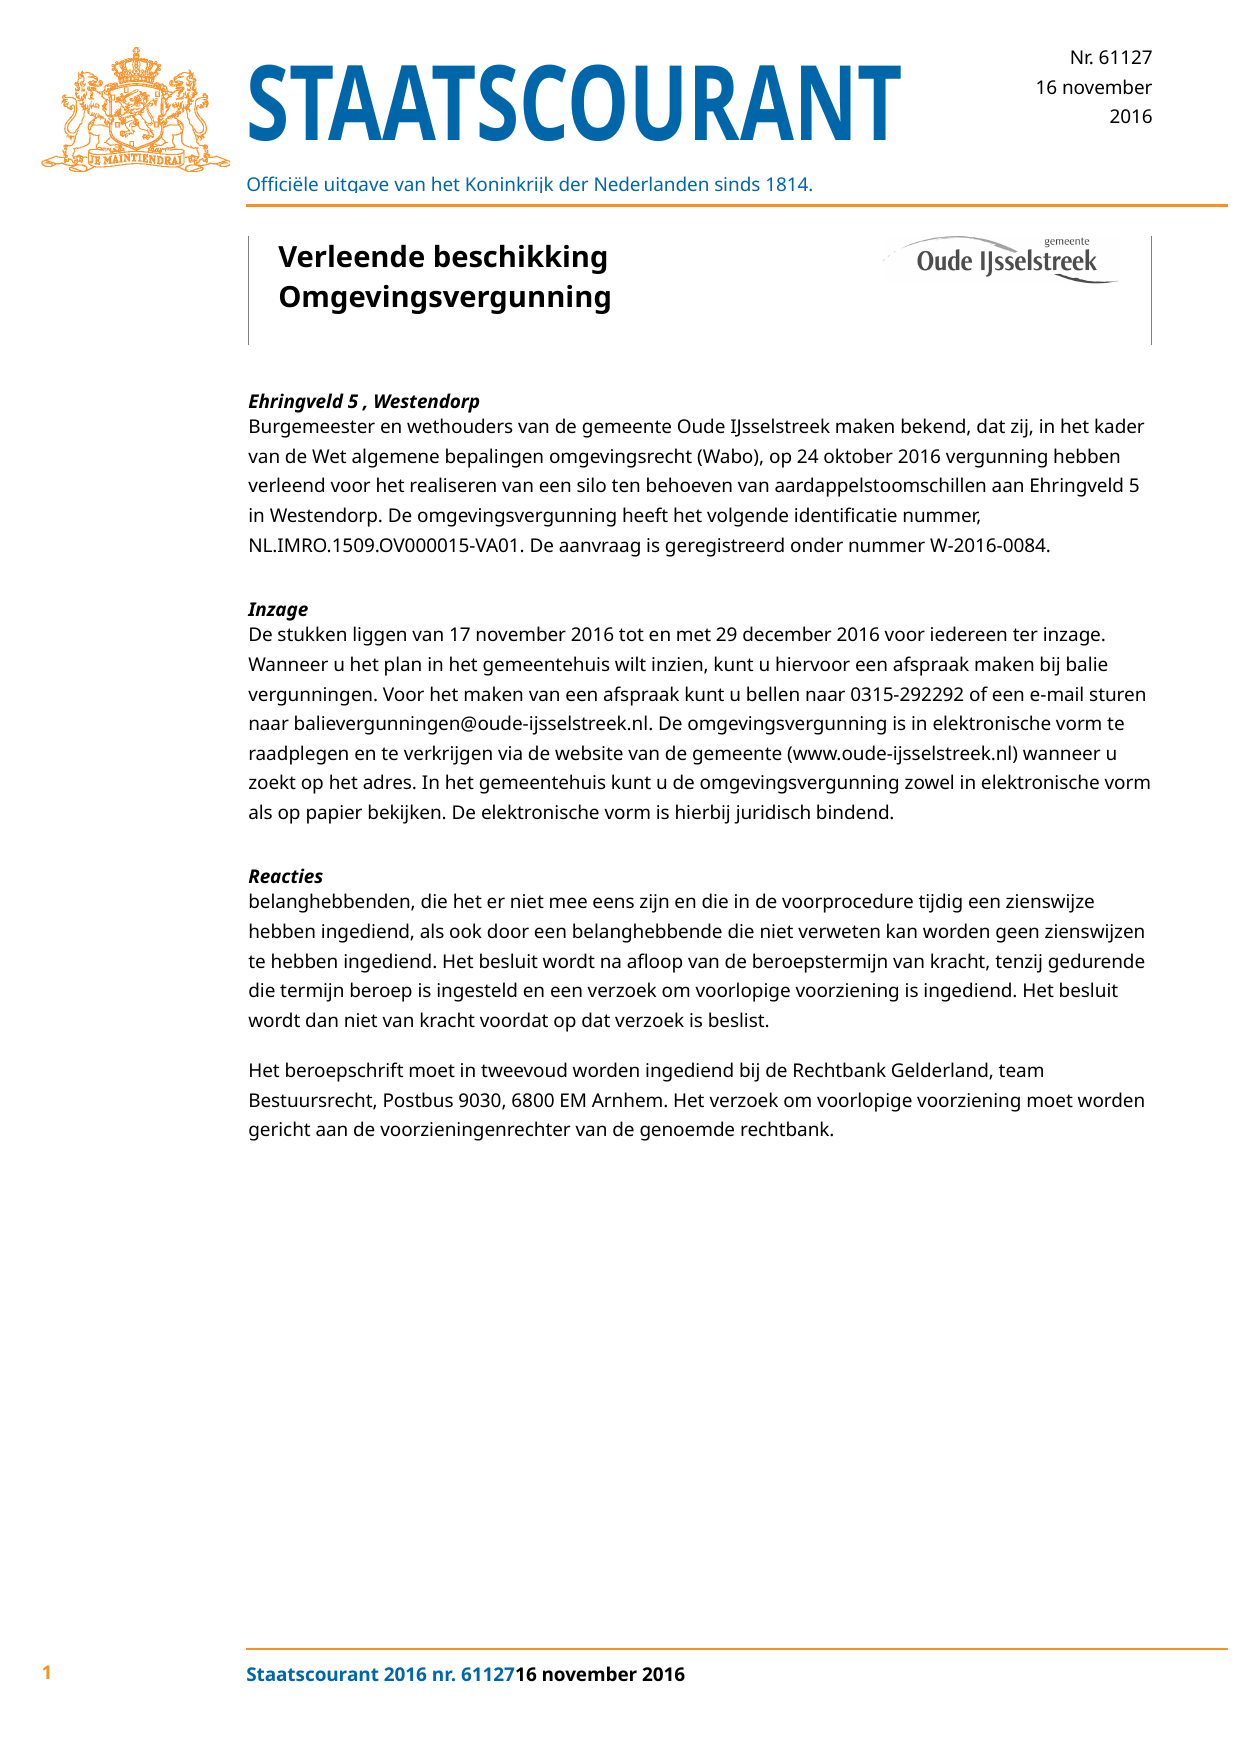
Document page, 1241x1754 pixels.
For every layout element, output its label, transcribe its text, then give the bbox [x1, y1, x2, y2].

text Burgemeester en wethouders van de gemeente Oude IJsselstreek maken bekend, dat zij, in het kader van de Wet algemene bepalingen omgevingsrecht (Wabo), op 24 oktober 2016 vergunning hebben verleend voor het realiseren van een silo ten behoeven van aardappelstoomschillen aan Ehringveld 5 in Westendorp. De omgevingsvergunning heeft het volgende identificatie nummer, NL.IMRO.1509.OV000015-VA01. De aanvraag is geregistreerd onder nummer W-2016-0084. [248, 413, 1152, 558]
table_header Verleende beschikking Omgevingsvergunning [249, 236, 850, 345]
text Ehringveld 5 , Westendorp [248, 388, 1152, 413]
table_header [850, 236, 1151, 345]
picture [41, 47, 231, 172]
text belanghebbenden, die het er niet mee eens zijn en die in de voorprocedure tijdig een zienswijze hebben ingediend, als ook door een belanghebbende die niet verweten kan worden geen zienswijzen te hebben ingediend. Het besluit wordt na afloop van de beroepstermijn van kracht, tenzij gedurende die termijn beroep is ingesteld en een verzoek om voorlopige voorziening is ingediend. Het besluit wordt dan niet van kracht voordat op dat verzoek is beslist. [248, 889, 1152, 1033]
text Het beroepschrift moet in tweevoud worden ingediend bij de Rechtbank Gelderland, team Bestuursrecht, Postbus 9030, 6800 EM Arnhem. Het verzoek om voorlopige voorziening moet worden gericht aan de voorzieningenrechter van de genoemde rechtbank. [248, 1057, 1152, 1142]
text De stukken liggen van 17 november 2016 tot en met 29 december 2016 voor iedereen ter inzage. Wanneer u het plan in het gemeentehuis wilt inzien, kunt u hiervoor een afspraak maken bij balie vergunningen. Voor het maken van een afspraak kunt u bellen naar 0315-292292 of een e-mail sturen naar balievergunningen@oude-ijsselstreek.nl. De omgevingsvergunning is in elektronische vorm te raadplegen en te verkrijgen via de website van de gemeente (www.oude-ijsselstreek.nl) wanneer u zoekt op het adres. In het gemeentehuis kunt u de omgevingsvergunning zowel in elektronische vorm als op papier bekijken. De elektronische vorm is hierbij juridisch bindend. [248, 622, 1152, 825]
picture [882, 236, 1119, 284]
text Reacties [248, 863, 1152, 889]
text Inzage [248, 596, 1152, 622]
